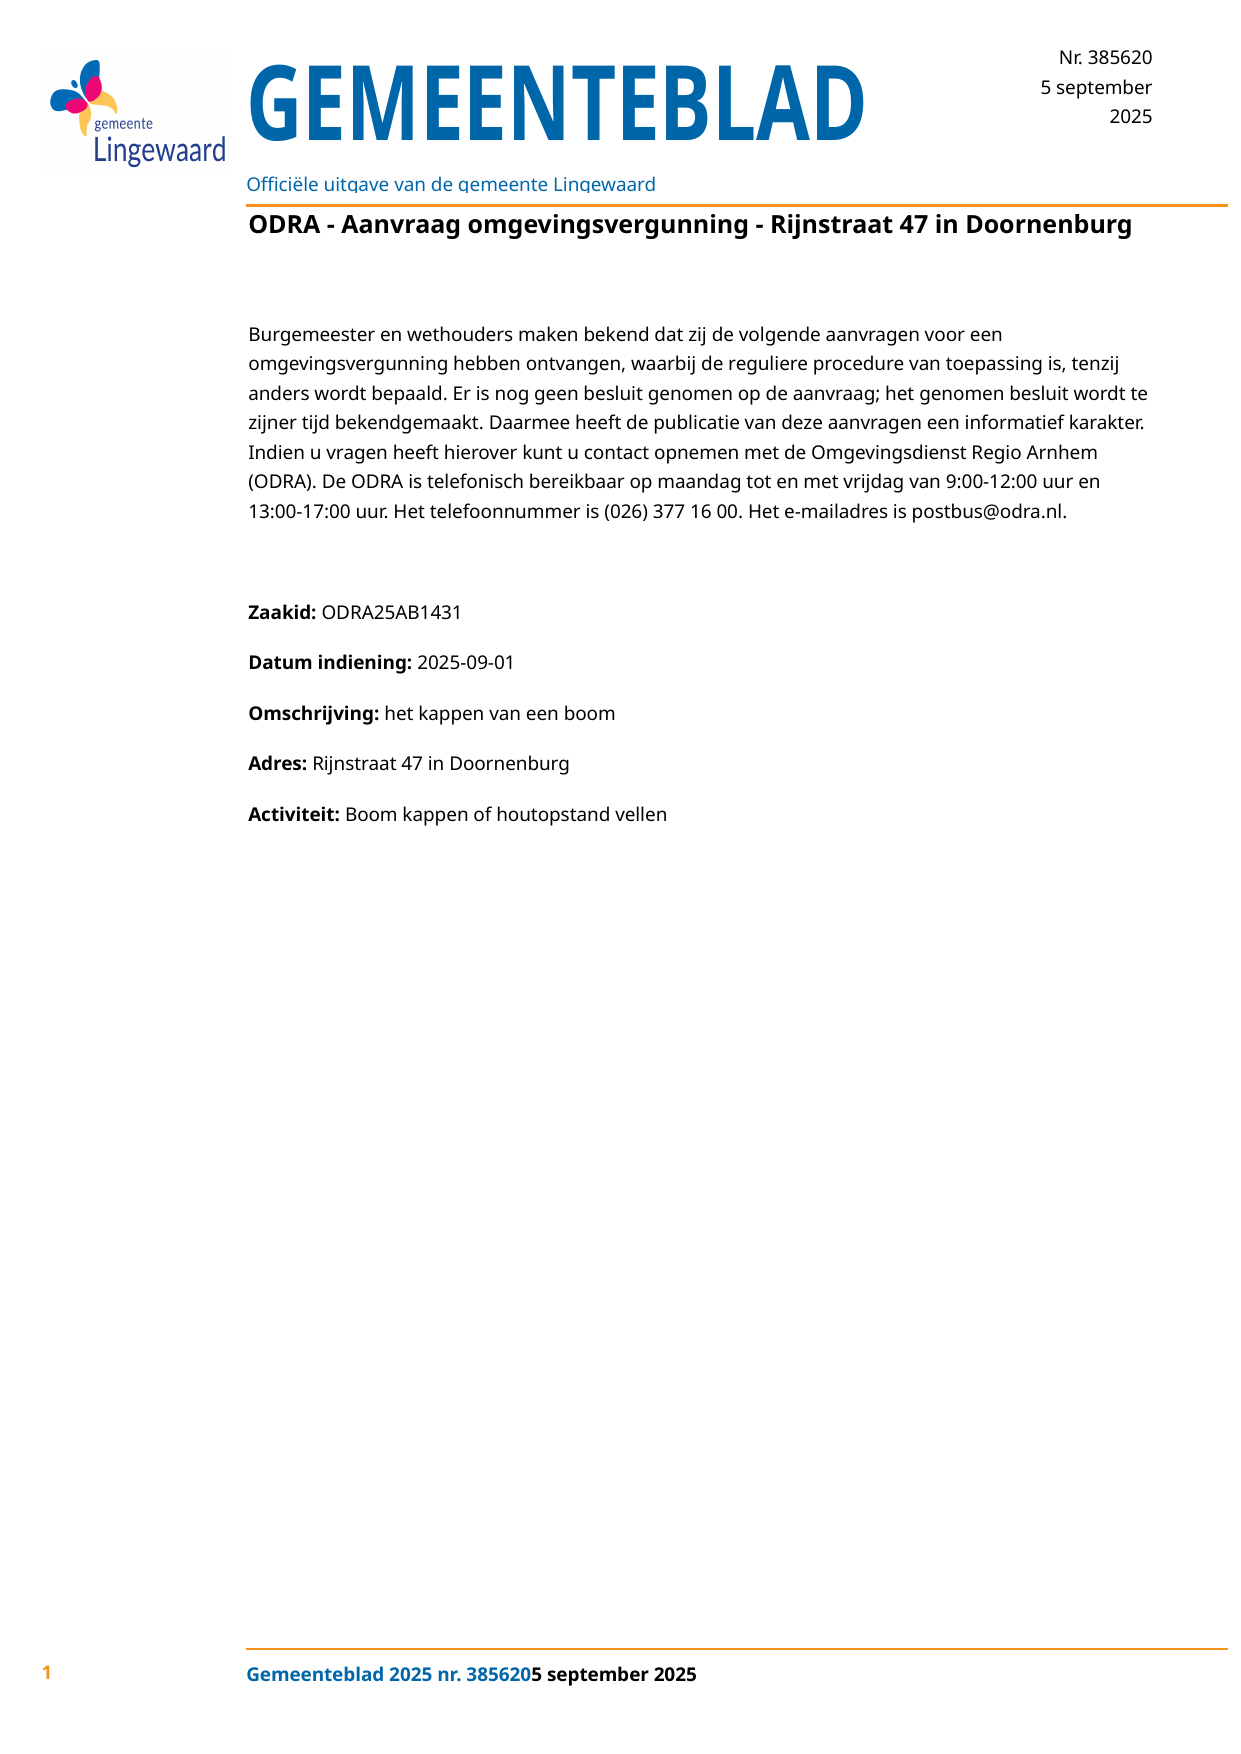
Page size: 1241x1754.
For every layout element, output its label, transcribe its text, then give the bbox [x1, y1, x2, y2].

picture [41, 47, 231, 172]
text Adres: Rijnstraat 47 in Doornenburg [248, 750, 1152, 776]
text Zaakid: ODRA25AB1431 [248, 599, 1152, 625]
text Burgemeester en wethouders maken bekend dat zij de volgende aanvragen voor een omgevingsvergunning hebben ontvangen, waarbij de reguliere procedure van toepassing is, tenzij anders wordt bepaald. Er is nog geen besluit genomen op de aanvraag; het genomen besluit wordt te zijner tijd bekendgemaakt. Daarmee heeft de publicatie van deze aanvragen een informatief karakter. Indien u vragen heeft hierover kunt u contact opnemen met de Omgevingsdienst Regio Arnhem (ODRA). De ODRA is telefonisch bereikbaar op maandag tot en met vrijdag van 9:00-12:00 uur en 13:00-17:00 uur. Het telefoonnummer is (026) 377 16 00. Het e-mailadres is postbus@odra.nl. [248, 321, 1152, 524]
text Datum indiening: 2025-09-01 [248, 649, 1152, 675]
text Activiteit: Boom kappen of houtopstand vellen [248, 801, 1152, 826]
text Omschrijving: het kappen van een boom [248, 700, 1152, 726]
text ODRA - Aanvraag omgevingsvergunning - Rijnstraat 47 in Doornenburg [248, 207, 1152, 241]
